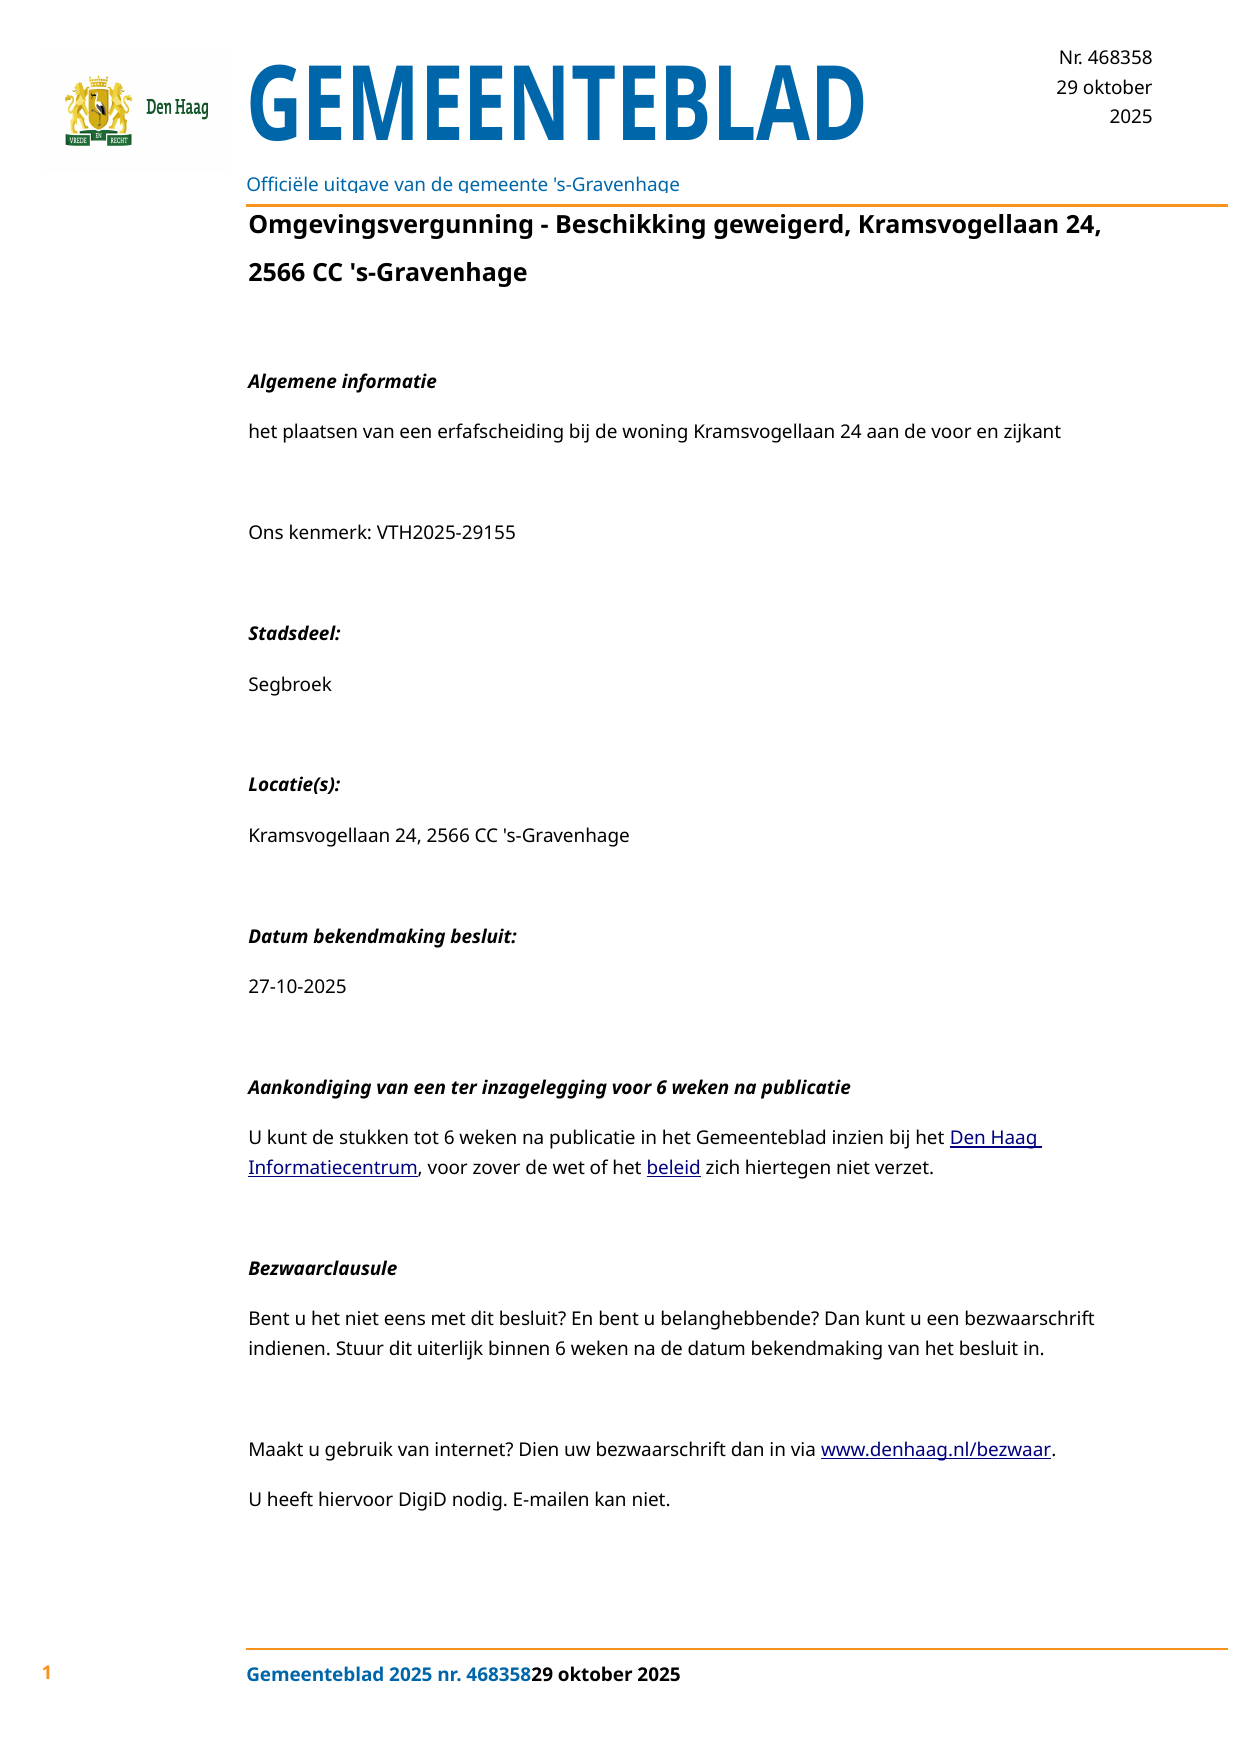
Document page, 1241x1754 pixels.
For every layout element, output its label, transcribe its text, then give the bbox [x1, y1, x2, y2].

text Algemene informatie [248, 368, 1152, 394]
text Maakt u gebruik van internet? Dien uw bezwaarschrift dan in via www.denhaag.nl/bezwaar. [248, 1436, 1152, 1462]
text Aankondiging van een ter inzagelegging voor 6 weken na publicatie [248, 1074, 1152, 1100]
text Bent u het niet eens met dit besluit? En bent u belanghebbende? Dan kunt u een bezwaarschrift indienen. Stuur dit uiterlijk binnen 6 weken na de datum bekendmaking van het besluit in. [248, 1305, 1152, 1361]
text 27-10-2025 [248, 973, 1152, 999]
text Bezwaarclausule [248, 1255, 1152, 1281]
text Omgevingsvergunning - Beschikking geweigerd, Kramsvogellaan 24, 2566 CC 's-Gravenhage [248, 207, 1152, 288]
text Kramsvogellaan 24, 2566 CC 's-Gravenhage [248, 822, 1152, 848]
text Segbroek [248, 671, 1152, 697]
text Locatie(s): [248, 772, 1152, 797]
text U kunt de stukken tot 6 weken na publicatie in het Gemeenteblad inzien bij het Den Haag Informatiecentrum, voor zover de wet of het beleid zich hiertegen niet verzet. [248, 1124, 1152, 1180]
text Stadsdeel: [248, 620, 1152, 646]
text Datum bekendmaking besluit: [248, 923, 1152, 949]
text U heeft hiervoor DigiD nodig. E-mailen kan niet. [248, 1486, 1152, 1512]
picture [41, 47, 231, 172]
text Ons kenmerk: VTH2025-29155 [248, 519, 1152, 545]
text het plaatsen van een erfafscheiding bij de woning Kramsvogellaan 24 aan de voor en zijkant [248, 419, 1152, 444]
